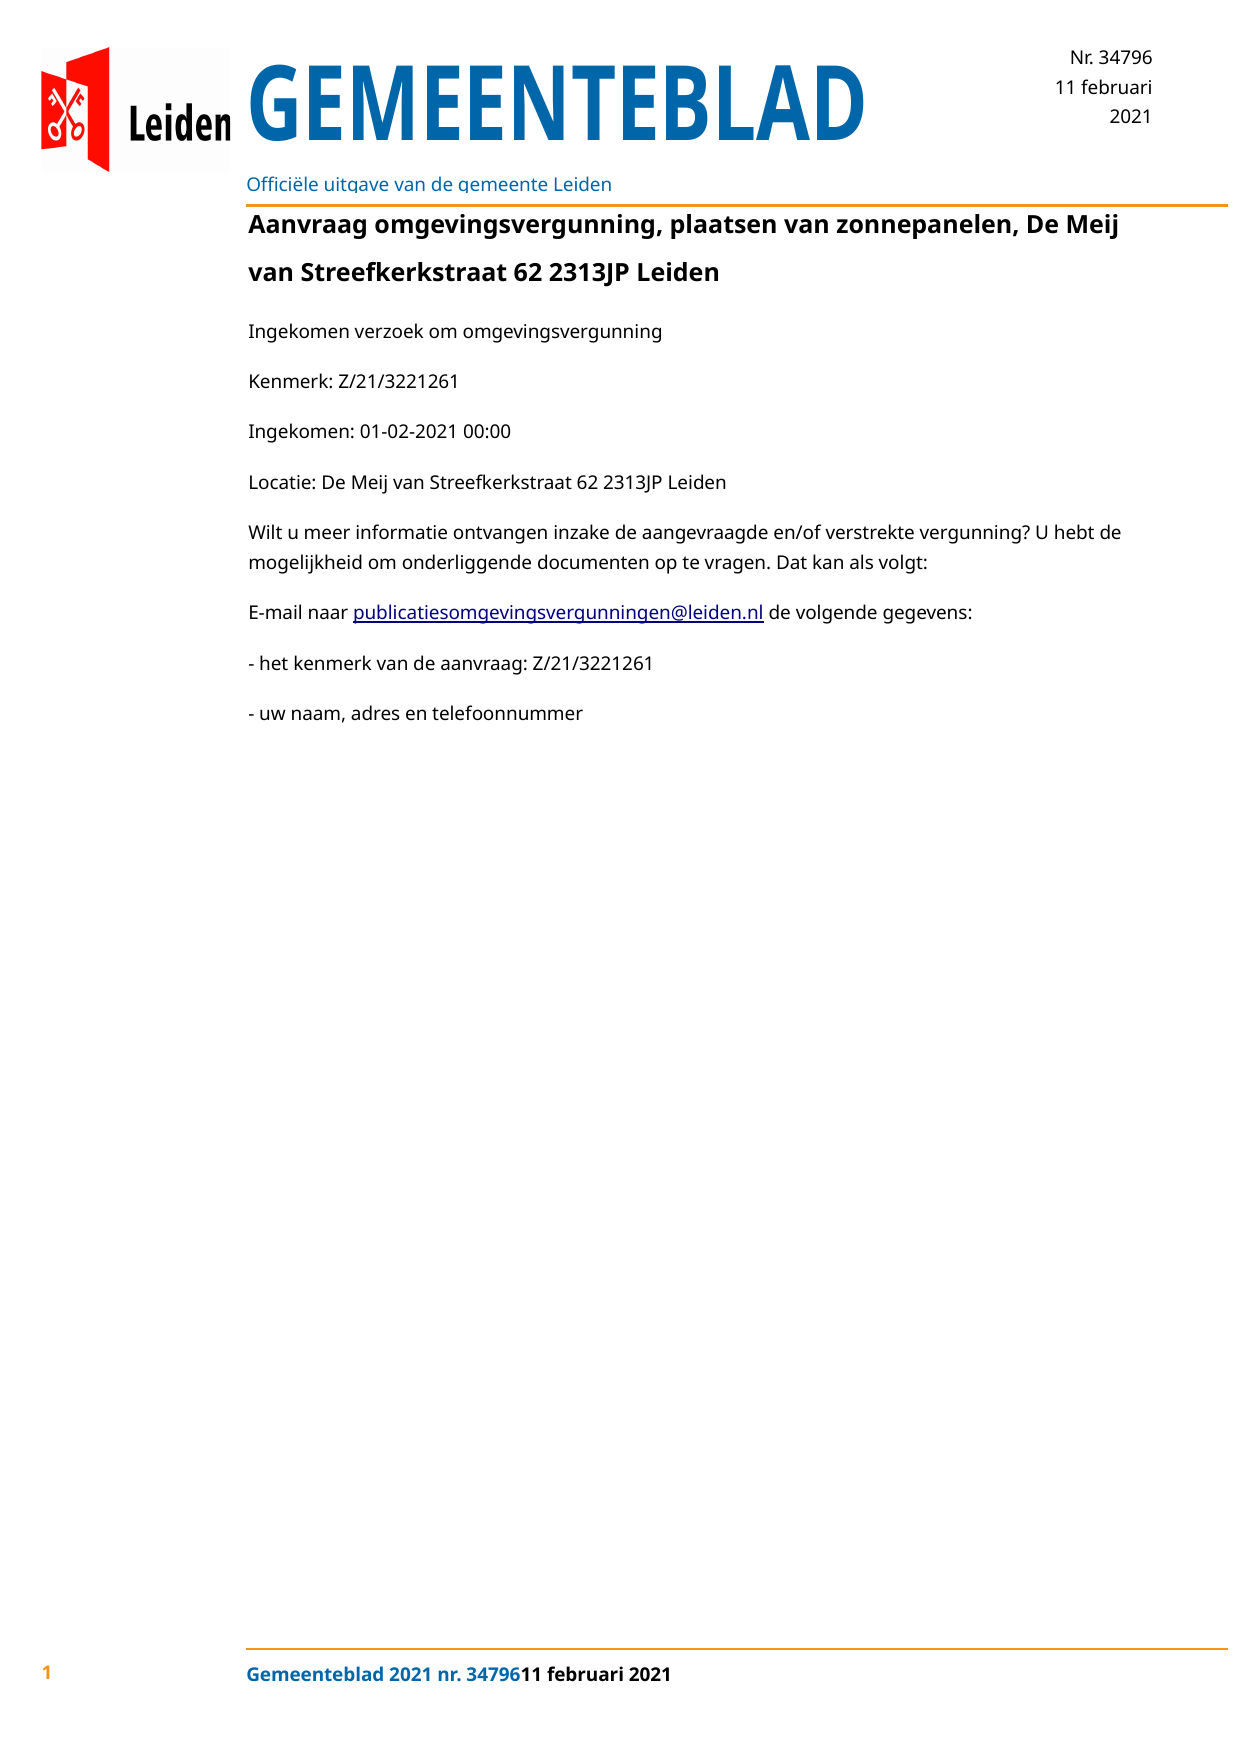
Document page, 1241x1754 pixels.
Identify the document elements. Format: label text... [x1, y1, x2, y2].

text - het kenmerk van de aanvraag: Z/21/3221261 [248, 650, 1152, 676]
text Wilt u meer informatie ontvangen inzake de aangevraagde en/of verstrekte vergunning? U hebt de mogelijkheid om onderliggende documenten op te vragen. Dat kan als volgt: [248, 519, 1152, 575]
picture [41, 47, 231, 172]
text Aanvraag omgevingsvergunning, plaatsen van zonnepanelen, De Meij van Streefkerkstraat 62 2313JP Leiden [248, 207, 1152, 288]
text E-mail naar publicatiesomgevingsvergunningen@leiden.nl de volgende gegevens: [248, 599, 1152, 625]
text - uw naam, adres en telefoonnummer [248, 700, 1152, 726]
text Ingekomen: 01-02-2021 00:00 [248, 419, 1152, 444]
text Locatie: De Meij van Streefkerkstraat 62 2313JP Leiden [248, 469, 1152, 495]
text Kenmerk: Z/21/3221261 [248, 368, 1152, 394]
text Ingekomen verzoek om omgevingsvergunning [248, 318, 1152, 344]
